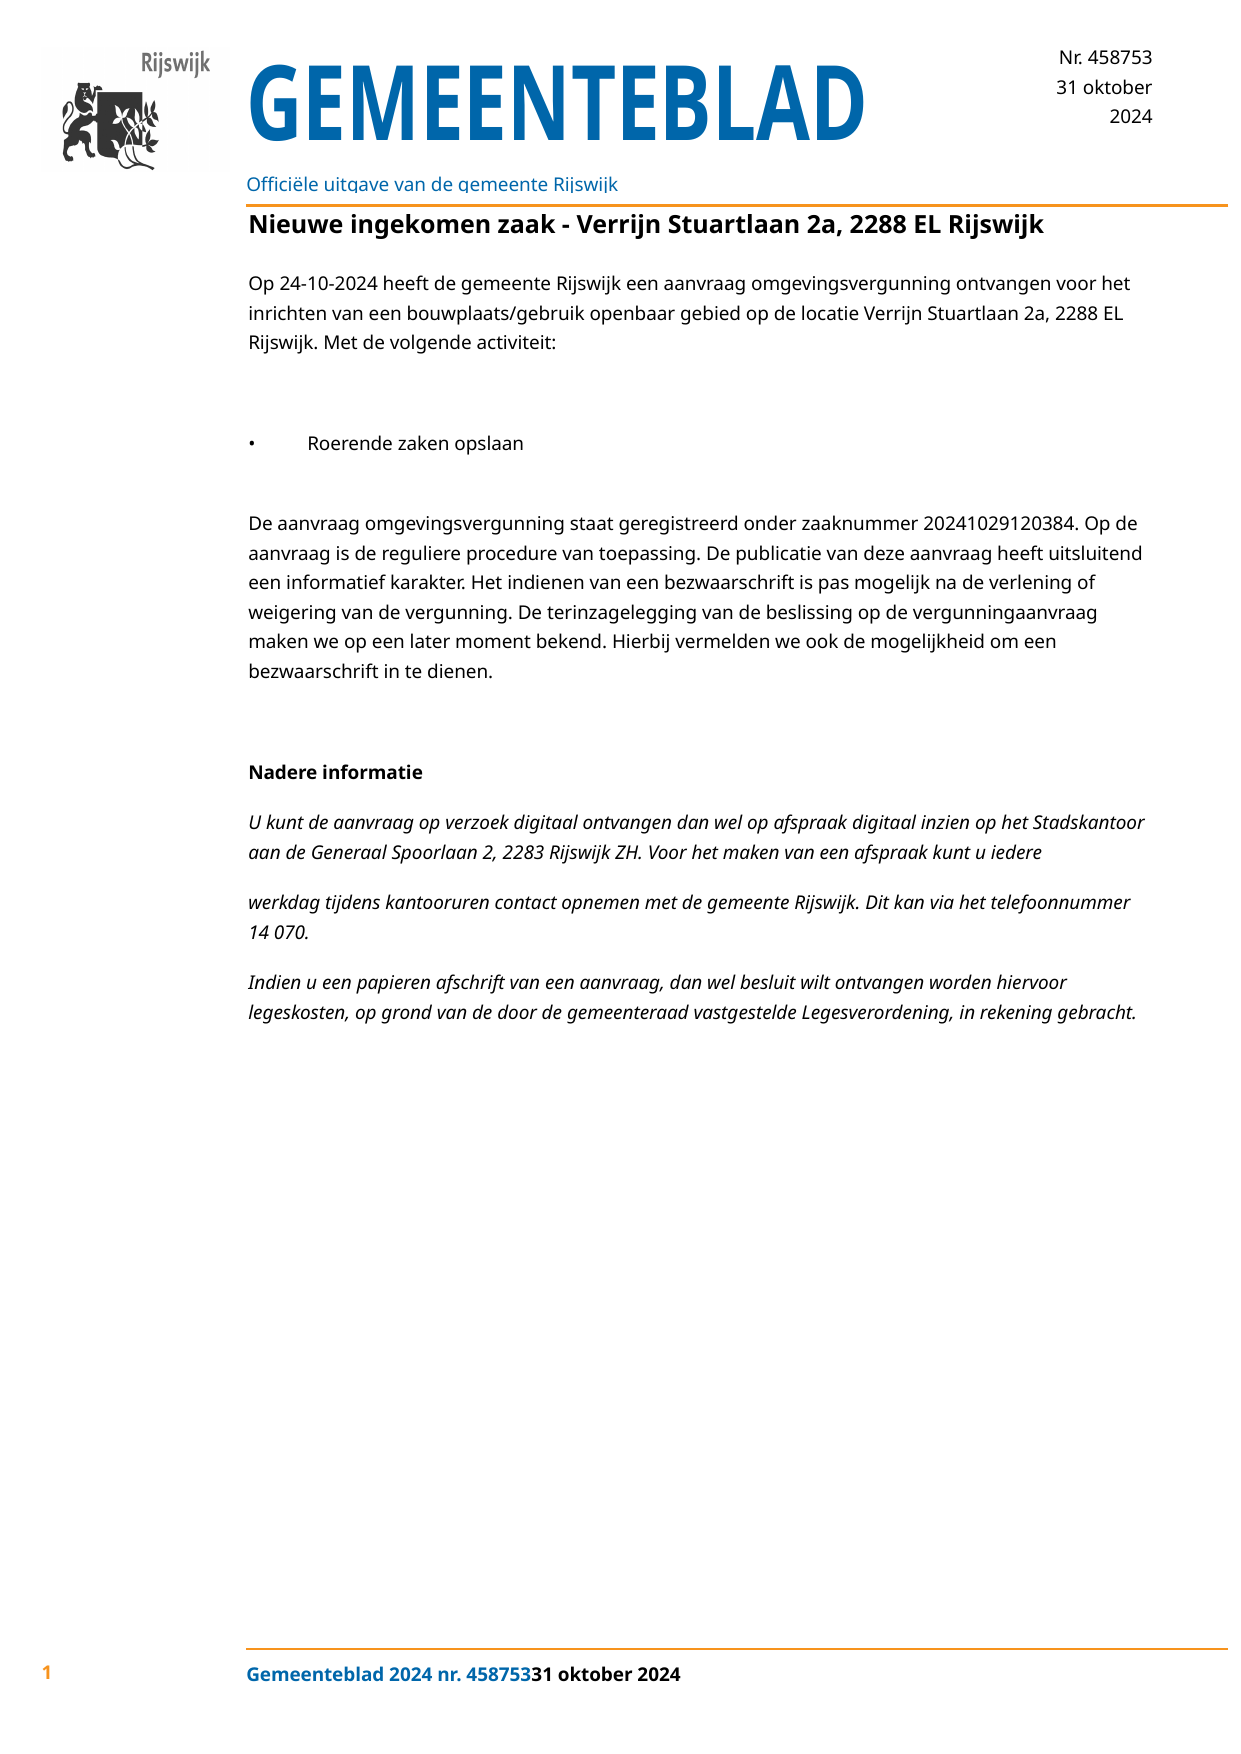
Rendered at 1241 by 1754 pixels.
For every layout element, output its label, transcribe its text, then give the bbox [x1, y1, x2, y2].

text Nieuwe ingekomen zaak - Verrijn Stuartlaan 2a, 2288 EL Rijswijk [248, 207, 1152, 241]
text De aanvraag omgevingsvergunning staat geregistreerd onder zaaknummer 20241029120384. Op de aanvraag is de reguliere procedure van toepassing. De publicatie van deze aanvraag heeft uitsluitend een informatief karakter. Het indienen van een bezwaarschrift is pas mogelijk na de verlening of weigering van de vergunning. De terinzagelegging van de beslissing op de vergunningaanvraag maken we op een later moment bekend. Hierbij vermelden we ook de mogelijkheid om een bezwaarschrift in te dienen. [248, 510, 1152, 684]
text Indien u een papieren afschrift van een aanvraag, dan wel besluit wilt ontvangen worden hiervoor legeskosten, op grond van de door de gemeenteraad vastgestelde Legesverordening, in rekening gebracht. [248, 969, 1152, 1025]
list Roerende zaken opslaan [248, 430, 1152, 456]
picture [41, 47, 231, 172]
text Op 24-10-2024 heeft de gemeente Rijswijk een aanvraag omgevingsvergunning ontvangen voor het inrichten van een bouwplaats/gebruik openbaar gebied op de locatie Verrijn Stuartlaan 2a, 2288 EL Rijswijk. Met de volgende activiteit: [248, 270, 1152, 355]
text Nadere informatie [248, 759, 1152, 785]
text werkdag tijdens kantooruren contact opnemen met de gemeente Rijswijk. Dit kan via het telefoonnummer 14 070. [248, 889, 1152, 945]
text U kunt de aanvraag op verzoek digitaal ontvangen dan wel op afspraak digitaal inzien op het Stadskantoor aan de Generaal Spoorlaan 2, 2283 Rijswijk ZH. Voor het maken van een afspraak kunt u iedere [248, 809, 1152, 865]
